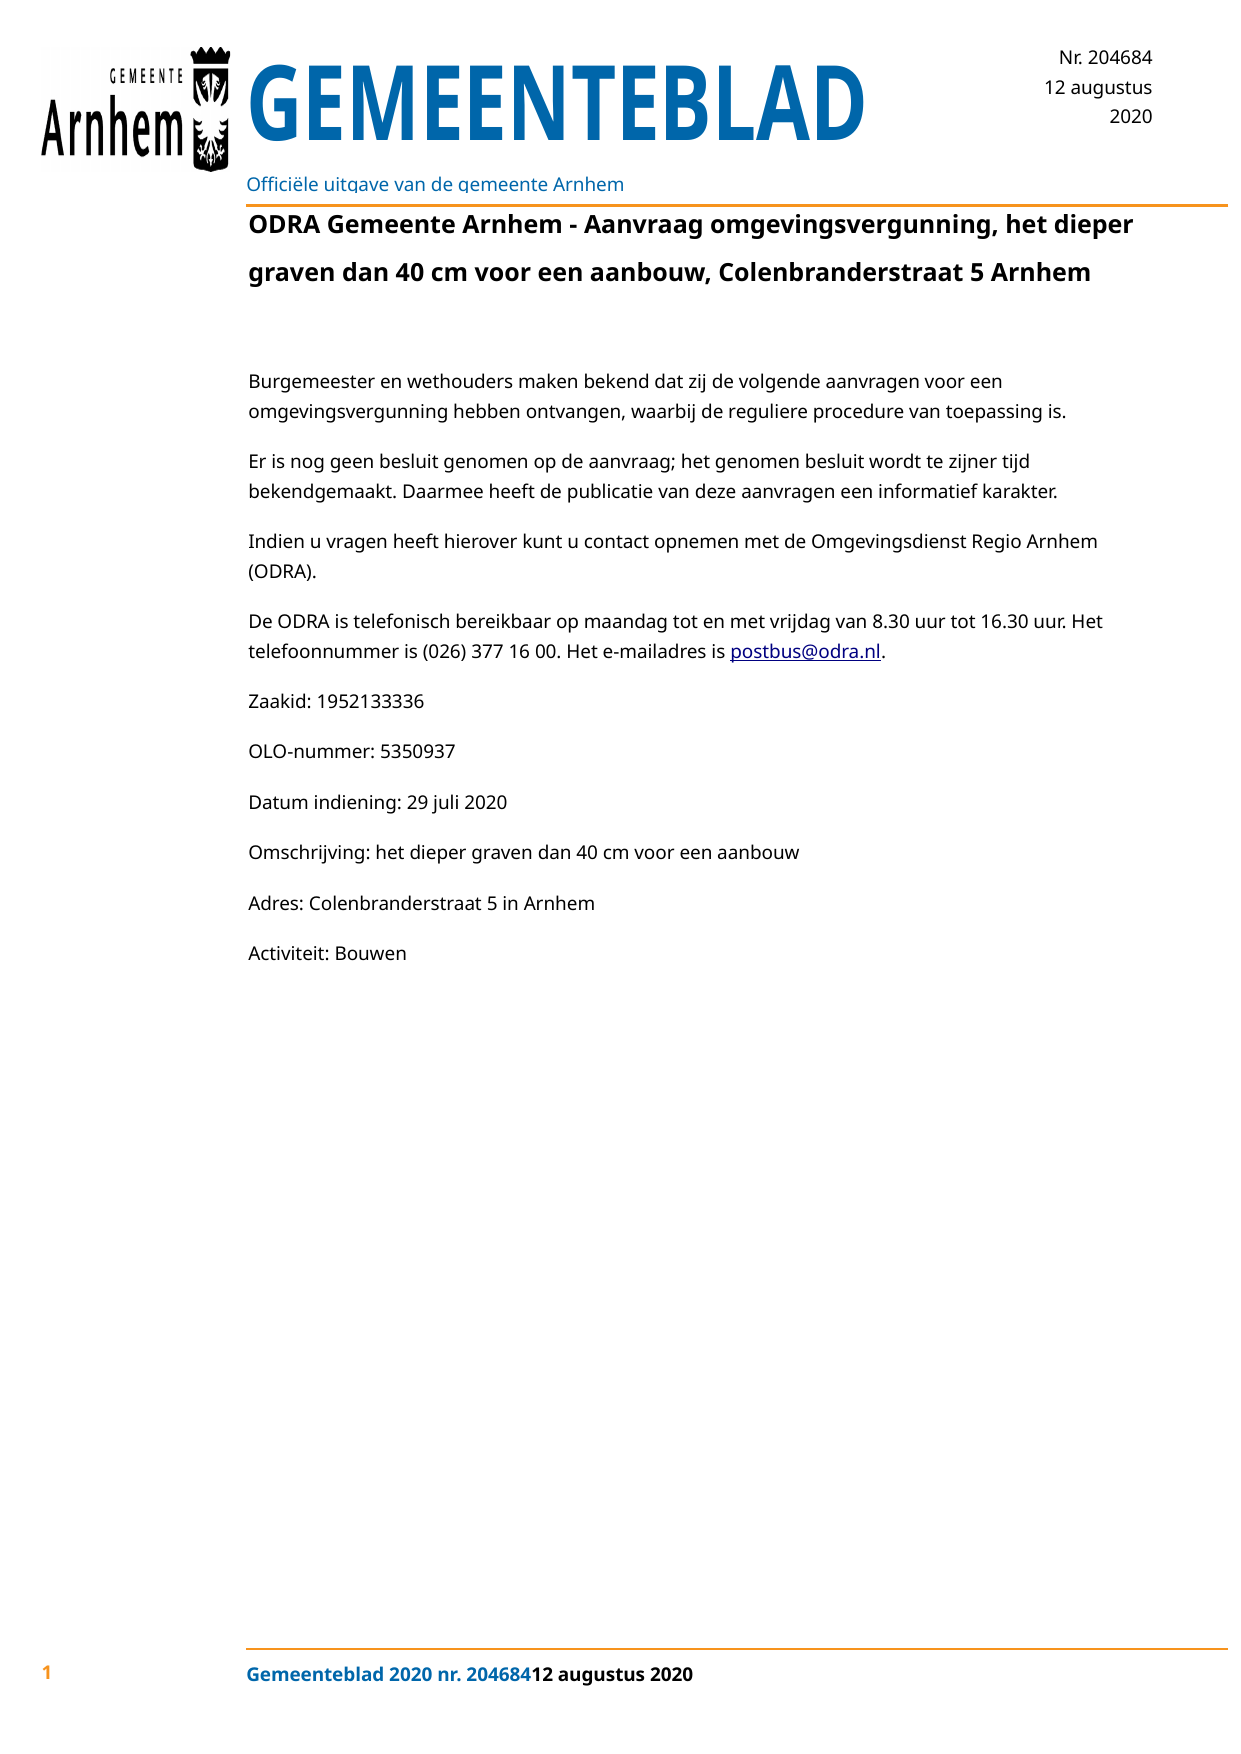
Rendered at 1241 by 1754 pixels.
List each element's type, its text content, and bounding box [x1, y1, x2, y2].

text Adres: Colenbranderstraat 5 in Arnhem [248, 890, 1152, 916]
text Zaakid: 1952133336 [248, 688, 1152, 714]
text Omschrijving: het dieper graven dan 40 cm voor een aanbouw [248, 839, 1152, 865]
text OLO-nummer: 5350937 [248, 739, 1152, 764]
text De ODRA is telefonisch bereikbaar op maandag tot en met vrijdag van 8.30 uur tot 16.30 uur. Het telefoonnummer is (026) 377 16 00. Het e-mailadres is postbus@odra.nl. [248, 608, 1152, 664]
text ODRA Gemeente Arnhem - Aanvraag omgevingsvergunning, het dieper graven dan 40 cm voor een aanbouw, Colenbranderstraat 5 Arnhem [248, 207, 1152, 288]
text Er is nog geen besluit genomen op de aanvraag; het genomen besluit wordt te zijner tijd bekendgemaakt. Daarmee heeft de publicatie van deze aanvragen een informatief karakter. [248, 448, 1152, 504]
text Activiteit: Bouwen [248, 940, 1152, 966]
picture [41, 47, 231, 172]
text Indien u vragen heeft hierover kunt u contact opnemen met de Omgevingsdienst Regio Arnhem (ODRA). [248, 528, 1152, 584]
text Datum indiening: 29 juli 2020 [248, 789, 1152, 815]
text Burgemeester en wethouders maken bekend dat zij de volgende aanvragen voor een omgevingsvergunning hebben ontvangen, waarbij de reguliere procedure van toepassing is. [248, 368, 1152, 424]
